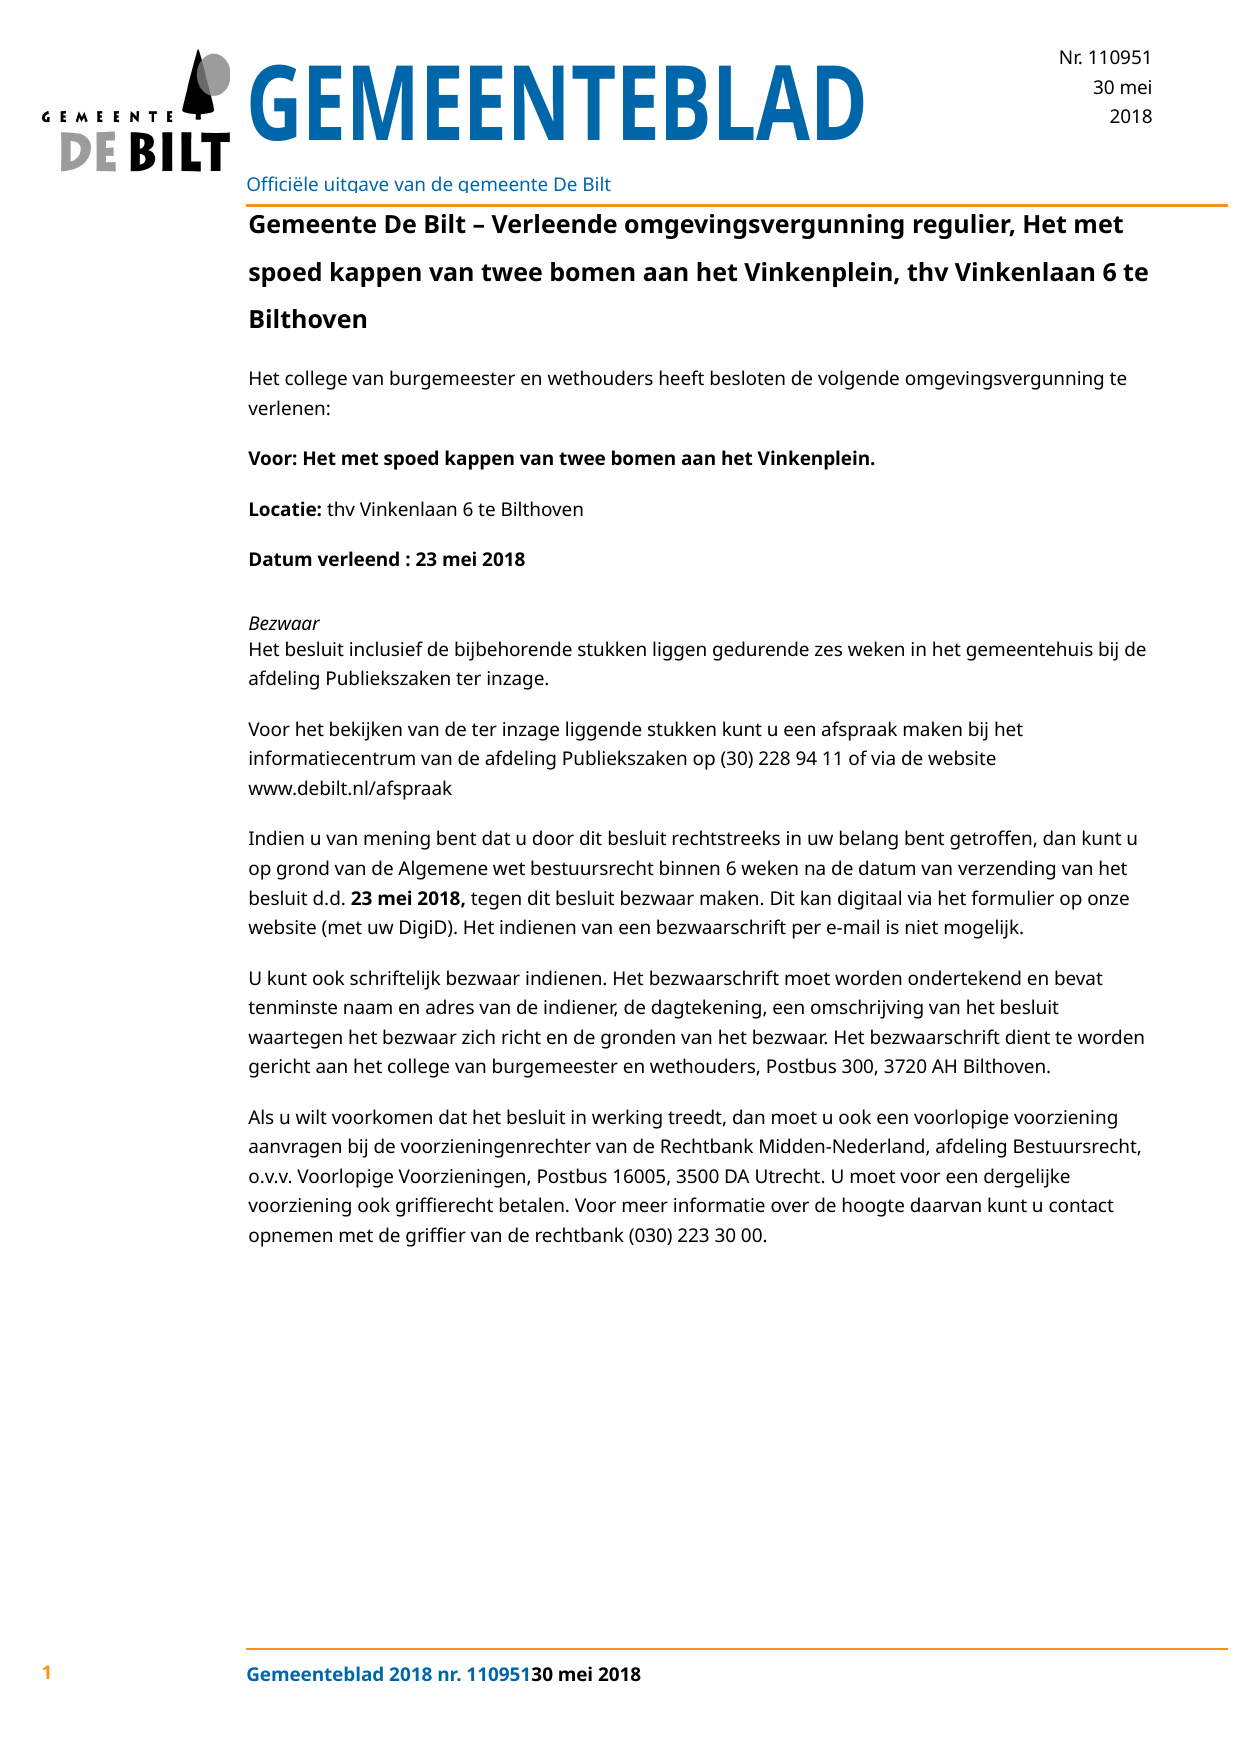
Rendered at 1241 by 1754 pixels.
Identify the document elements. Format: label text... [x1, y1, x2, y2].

text Bezwaar [248, 610, 1152, 636]
text Het besluit inclusief de bijbehorende stukken liggen gedurende zes weken in het gemeentehuis bij de afdeling Publiekszaken ter inzage. [248, 636, 1152, 691]
text Datum verleend : 23 mei 2018 [248, 546, 1152, 572]
text Gemeente De Bilt – Verleende omgevingsvergunning regulier, Het met spoed kappen van twee bomen aan het Vinkenplein, thv Vinkenlaan 6 te Bilthoven [248, 207, 1152, 336]
text U kunt ook schriftelijk bezwaar indienen. Het bezwaarschrift moet worden ondertekend en bevat tenminste naam en adres van de indiener, de dagtekening, een omschrijving van het besluit waartegen het bezwaar zich richt en de gronden van het bezwaar. Het bezwaarschrift dient te worden gericht aan het college van burgemeester en wethouders, Postbus 300, 3720 AH Bilthoven. [248, 965, 1152, 1079]
text Als u wilt voorkomen dat het besluit in werking treedt, dan moet u ook een voorlopige voorziening aanvragen bij de voorzieningenrechter van de Rechtbank Midden-Nederland, afdeling Bestuursrecht, o.v.v. Voorlopige Voorzieningen, Postbus 16005, 3500 DA Utrecht. U moet voor een dergelijke voorziening ook griffierecht betalen. Voor meer informatie over de hoogte daarvan kunt u contact opnemen met de griffier van de rechtbank (030) 223 30 00. [248, 1104, 1152, 1248]
picture [41, 47, 231, 172]
text Voor: Het met spoed kappen van twee bomen aan het Vinkenplein. [248, 446, 1152, 471]
text Locatie: thv Vinkenlaan 6 te Bilthoven [248, 496, 1152, 522]
text Indien u van mening bent dat u door dit besluit rechtstreeks in uw belang bent getroffen, dan kunt u op grond van de Algemene wet bestuursrecht binnen 6 weken na de datum van verzending van het besluit d.d. 23 mei 2018, tegen dit besluit bezwaar maken. Dit kan digitaal via het formulier op onze website (met uw DigiD). Het indienen van een bezwaarschrift per e-mail is niet mogelijk. [248, 826, 1152, 940]
text Voor het bekijken van de ter inzage liggende stukken kunt u een afspraak maken bij het informatiecentrum van de afdeling Publiekszaken op (30) 228 94 11 of via de website www.debilt.nl/afspraak [248, 716, 1152, 801]
text Het college van burgemeester en wethouders heeft besloten de volgende omgevingsvergunning te verlenen: [248, 366, 1152, 421]
